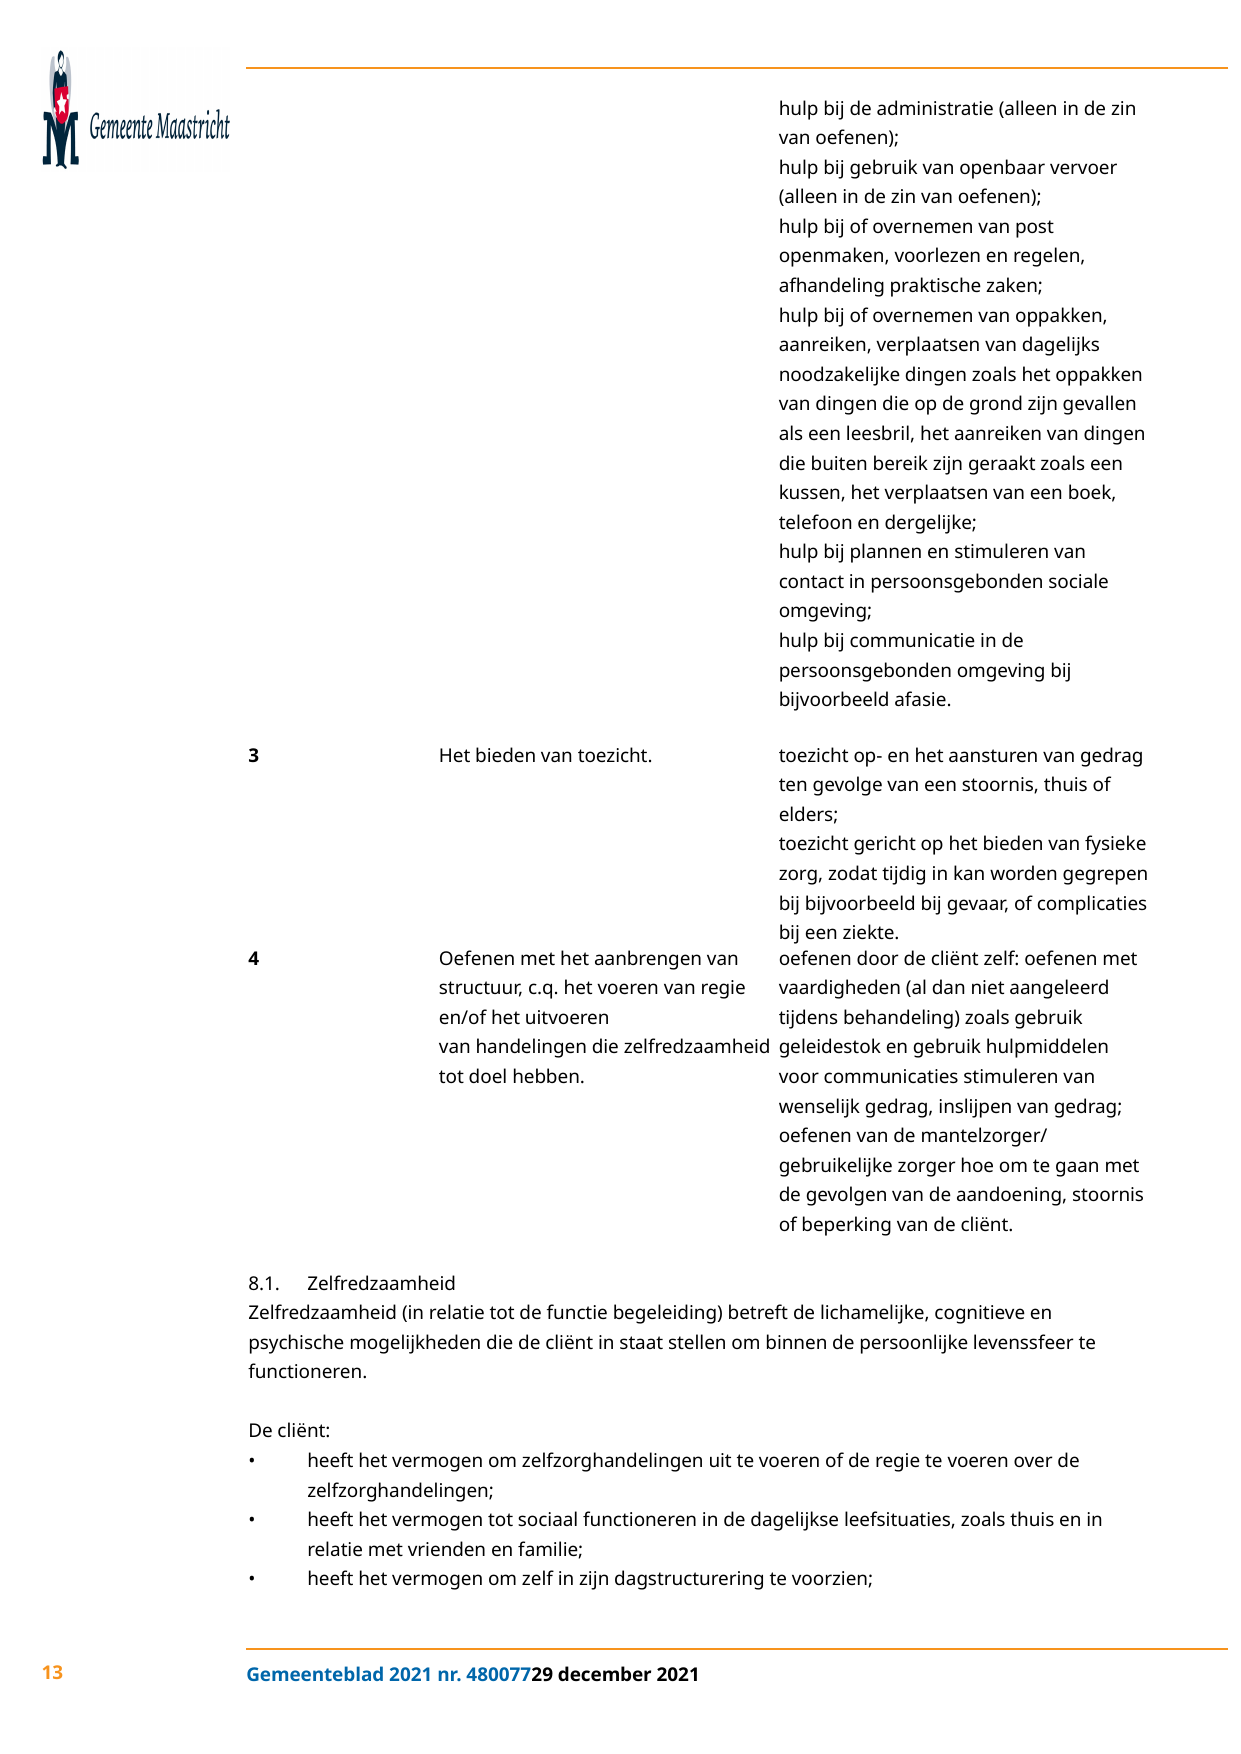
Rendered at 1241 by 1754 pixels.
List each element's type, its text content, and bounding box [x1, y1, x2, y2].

text De cliënt: [248, 1418, 1152, 1443]
table_cell 3 [248, 742, 439, 945]
table_cell [248, 95, 439, 742]
table_cell Oefenen met het aanbrengen van structuur, c.q. het voeren van regie en/of het uitvoeren van handelingen die zelfredzaamheid tot doel hebben. [439, 945, 778, 1237]
list heeft het vermogen om zelf in zijn dagstructurering te voorzien; [248, 1566, 1152, 1591]
table_cell oefenen door de cliënt zelf: oefenen met vaardigheden (al dan niet aangeleerd tijdens behandeling) zoals gebruik geleidestok en gebruik hulpmiddelen voor communicaties stimuleren van wenselijk gedrag, inslijpen van gedrag; oefenen van de mantelzorger/ gebruikelijke zorger hoe om te gaan met de gevolgen van de aandoening, stoornis of beperking van de cliënt. [779, 945, 1152, 1237]
table_cell toezicht op- en het aansturen van gedrag ten gevolge van een stoornis, thuis of elders; toezicht gericht op het bieden van fysieke zorg, zodat tijdig in kan worden gegrepen bij bijvoorbeeld bij gevaar, of complicaties bij een ziekte. [779, 742, 1152, 945]
picture [41, 47, 231, 172]
table_cell 4 [248, 945, 439, 1237]
table_cell Het bieden van toezicht. [439, 742, 778, 945]
text Zelfredzaamheid (in relatie tot de functie begeleiding) betreft de lichamelijke, cognitieve en psychische mogelijkheden die de cliënt in staat stellen om binnen de persoonlijke levenssfeer te functioneren. [248, 1299, 1152, 1384]
list Zelfredzaamheid [248, 1270, 1152, 1296]
list heeft het vermogen tot sociaal functioneren in de dagelijkse leefsituaties, zoals thuis en in relatie met vrienden en familie; [248, 1506, 1152, 1562]
table_cell [439, 95, 778, 742]
list heeft het vermogen om zelfzorghandelingen uit te voeren of de regie te voeren over de zelfzorghandelingen; [248, 1447, 1152, 1503]
table_cell hulp bij de administratie (alleen in de zin van oefenen); hulp bij gebruik van openbaar vervoer (alleen in de zin van oefenen); hulp bij of overnemen van post openmaken, voorlezen en regelen, afhandeling praktische zaken; hulp bij of overnemen van oppakken, aanreiken, verplaatsen van dagelijks noodzakelijke dingen zoals het oppakken van dingen die op de grond zijn gevallen als een leesbril, het aanreiken van dingen die buiten bereik zijn geraakt zoals een kussen, het verplaatsen van een boek, telefoon en dergelijke; hulp bij plannen en stimuleren van contact in persoonsgebonden sociale omgeving; hulp bij communicatie in de persoonsgebonden omgeving bij bijvoorbeeld afasie. [779, 95, 1152, 742]
